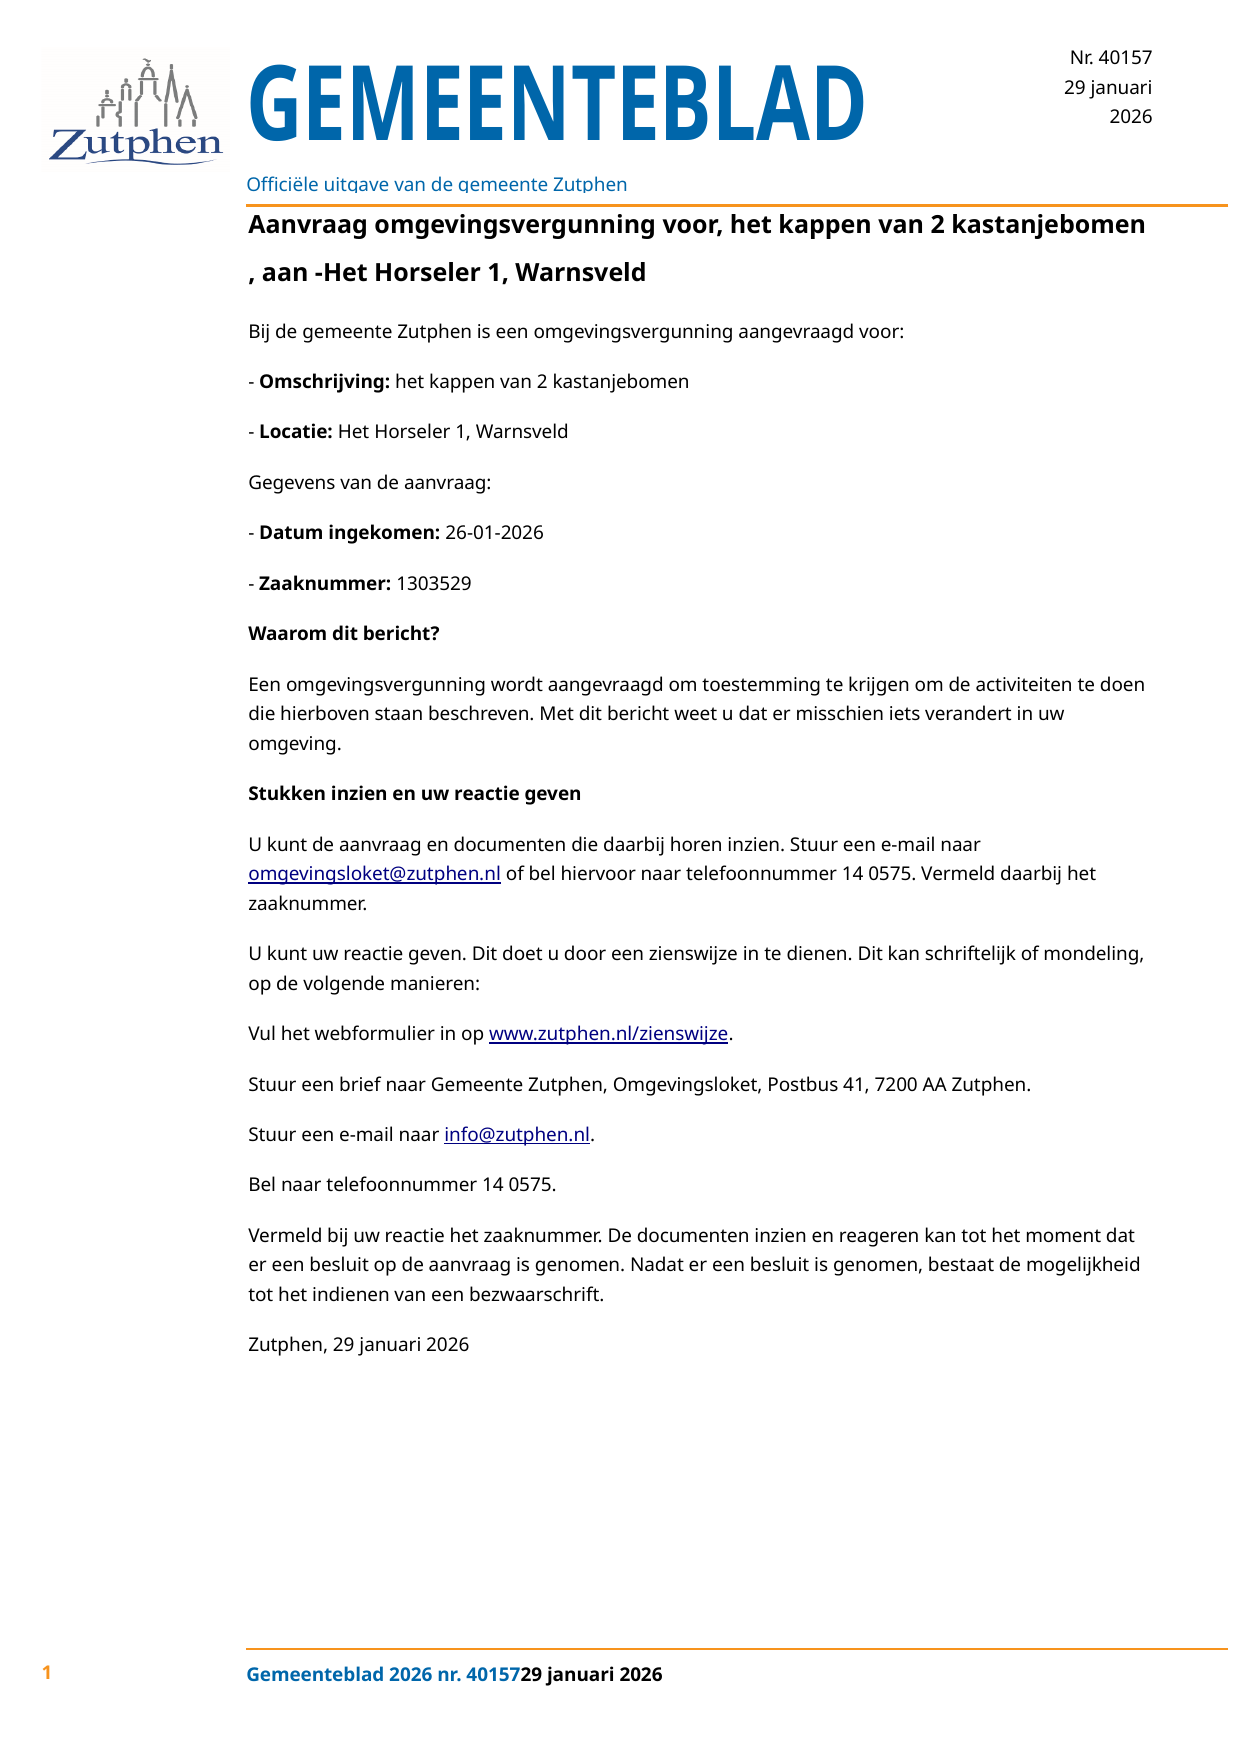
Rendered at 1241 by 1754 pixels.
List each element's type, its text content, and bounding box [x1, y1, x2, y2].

text Bel naar telefoonnummer 14 0575. [248, 1172, 1152, 1197]
text Aanvraag omgevingsvergunning voor, het kappen van 2 kastanjebomen , aan -Het Horseler 1, Warnsveld [248, 207, 1152, 288]
text Waarom dit bericht? [248, 620, 1152, 646]
text Stukken inzien en uw reactie geven [248, 780, 1152, 806]
text - Locatie: Het Horseler 1, Warnsveld [248, 419, 1152, 444]
text Bij de gemeente Zutphen is een omgevingsvergunning aangevraagd voor: [248, 318, 1152, 344]
text Gegevens van de aanvraag: [248, 469, 1152, 495]
picture [41, 47, 231, 172]
text Vermeld bij uw reactie het zaaknummer. De documenten inzien en reageren kan tot het moment dat er een besluit op de aanvraag is genomen. Nadat er een besluit is genomen, bestaat de mogelijkheid tot het indienen van een bezwaarschrift. [248, 1222, 1152, 1307]
text Stuur een e-mail naar info@zutphen.nl. [248, 1121, 1152, 1147]
text - Datum ingekomen: 26-01-2026 [248, 519, 1152, 545]
text Stuur een brief naar Gemeente Zutphen, Omgevingsloket, Postbus 41, 7200 AA Zutphen. [248, 1071, 1152, 1097]
text U kunt de aanvraag en documenten die daarbij horen inzien. Stuur een e-mail naar omgevingsloket@zutphen.nl of bel hiervoor naar telefoonnummer 14 0575. Vermeld daarbij het zaaknummer. [248, 831, 1152, 916]
text Zutphen, 29 januari 2026 [248, 1332, 1152, 1357]
text U kunt uw reactie geven. Dit doet u door een zienswijze in te dienen. Dit kan schriftelijk of mondeling, op de volgende manieren: [248, 940, 1152, 996]
text - Zaaknummer: 1303529 [248, 570, 1152, 596]
text - Omschrijving: het kappen van 2 kastanjebomen [248, 368, 1152, 394]
text Vul het webformulier in op www.zutphen.nl/zienswijze. [248, 1020, 1152, 1046]
text Een omgevingsvergunning wordt aangevraagd om toestemming te krijgen om de activiteiten te doen die hierboven staan beschreven. Met dit bericht weet u dat er misschien iets verandert in uw omgeving. [248, 671, 1152, 756]
